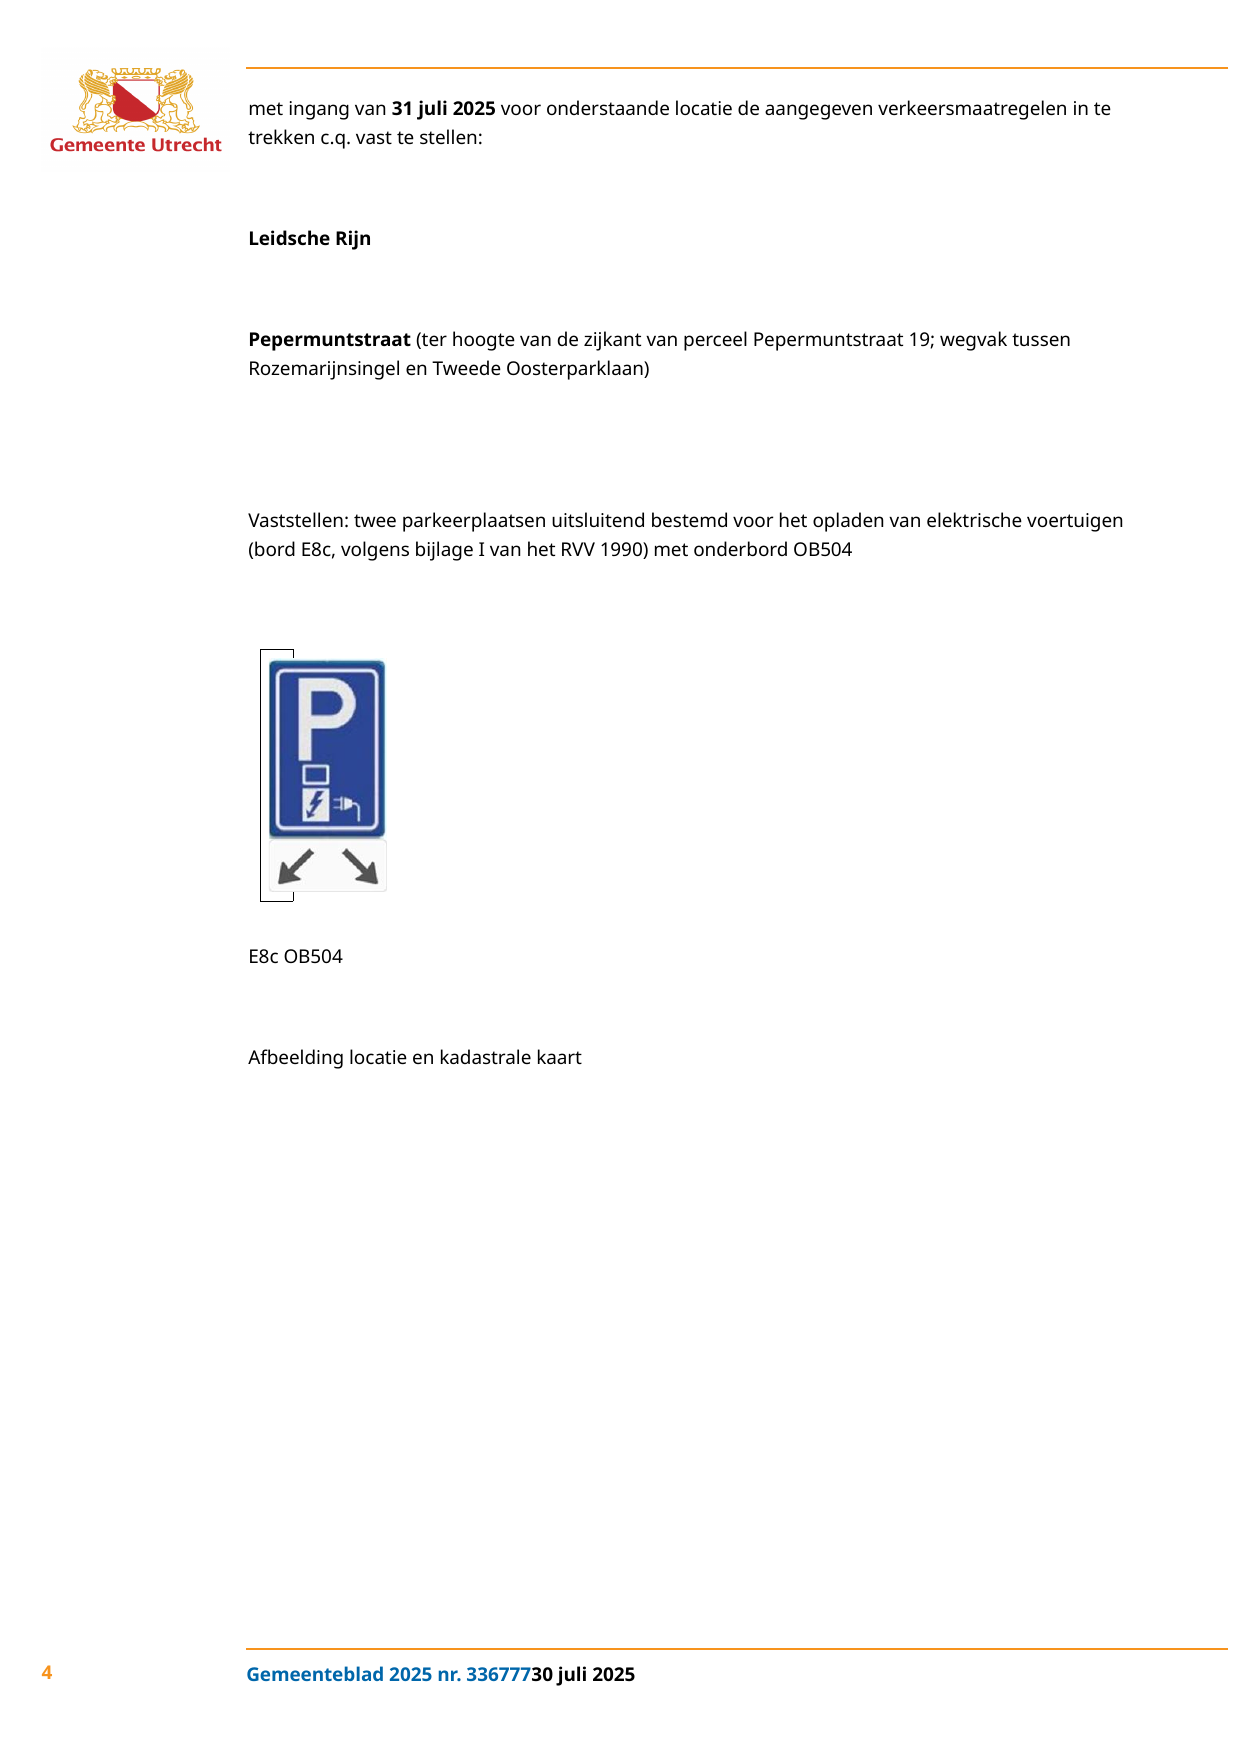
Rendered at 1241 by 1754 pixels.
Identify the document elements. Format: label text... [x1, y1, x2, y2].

text E8c OB504 [248, 943, 1152, 969]
text Vaststellen: twee parkeerplaatsen uitsluitend bestemd voor het opladen van elektrische voertuigen (bord E8c, volgens bijlage I van het RVV 1990) met onderbord OB504 [248, 507, 1152, 562]
text Afbeelding locatie en kadastrale kaart [248, 1044, 1152, 1070]
text met ingang van 31 juli 2025 voor onderstaande locatie de aangegeven verkeersmaatregelen in te trekken c.q. vast te stellen: [248, 95, 1152, 150]
text Leidsche Rijn [248, 225, 1152, 251]
picture [268, 658, 387, 892]
picture [41, 47, 231, 172]
text Pepermuntstraat (ter hoogte van de zijkant van perceel Pepermuntstraat 19; wegvak tussen Rozemarijnsingel en Tweede Oosterparklaan) [248, 326, 1152, 381]
